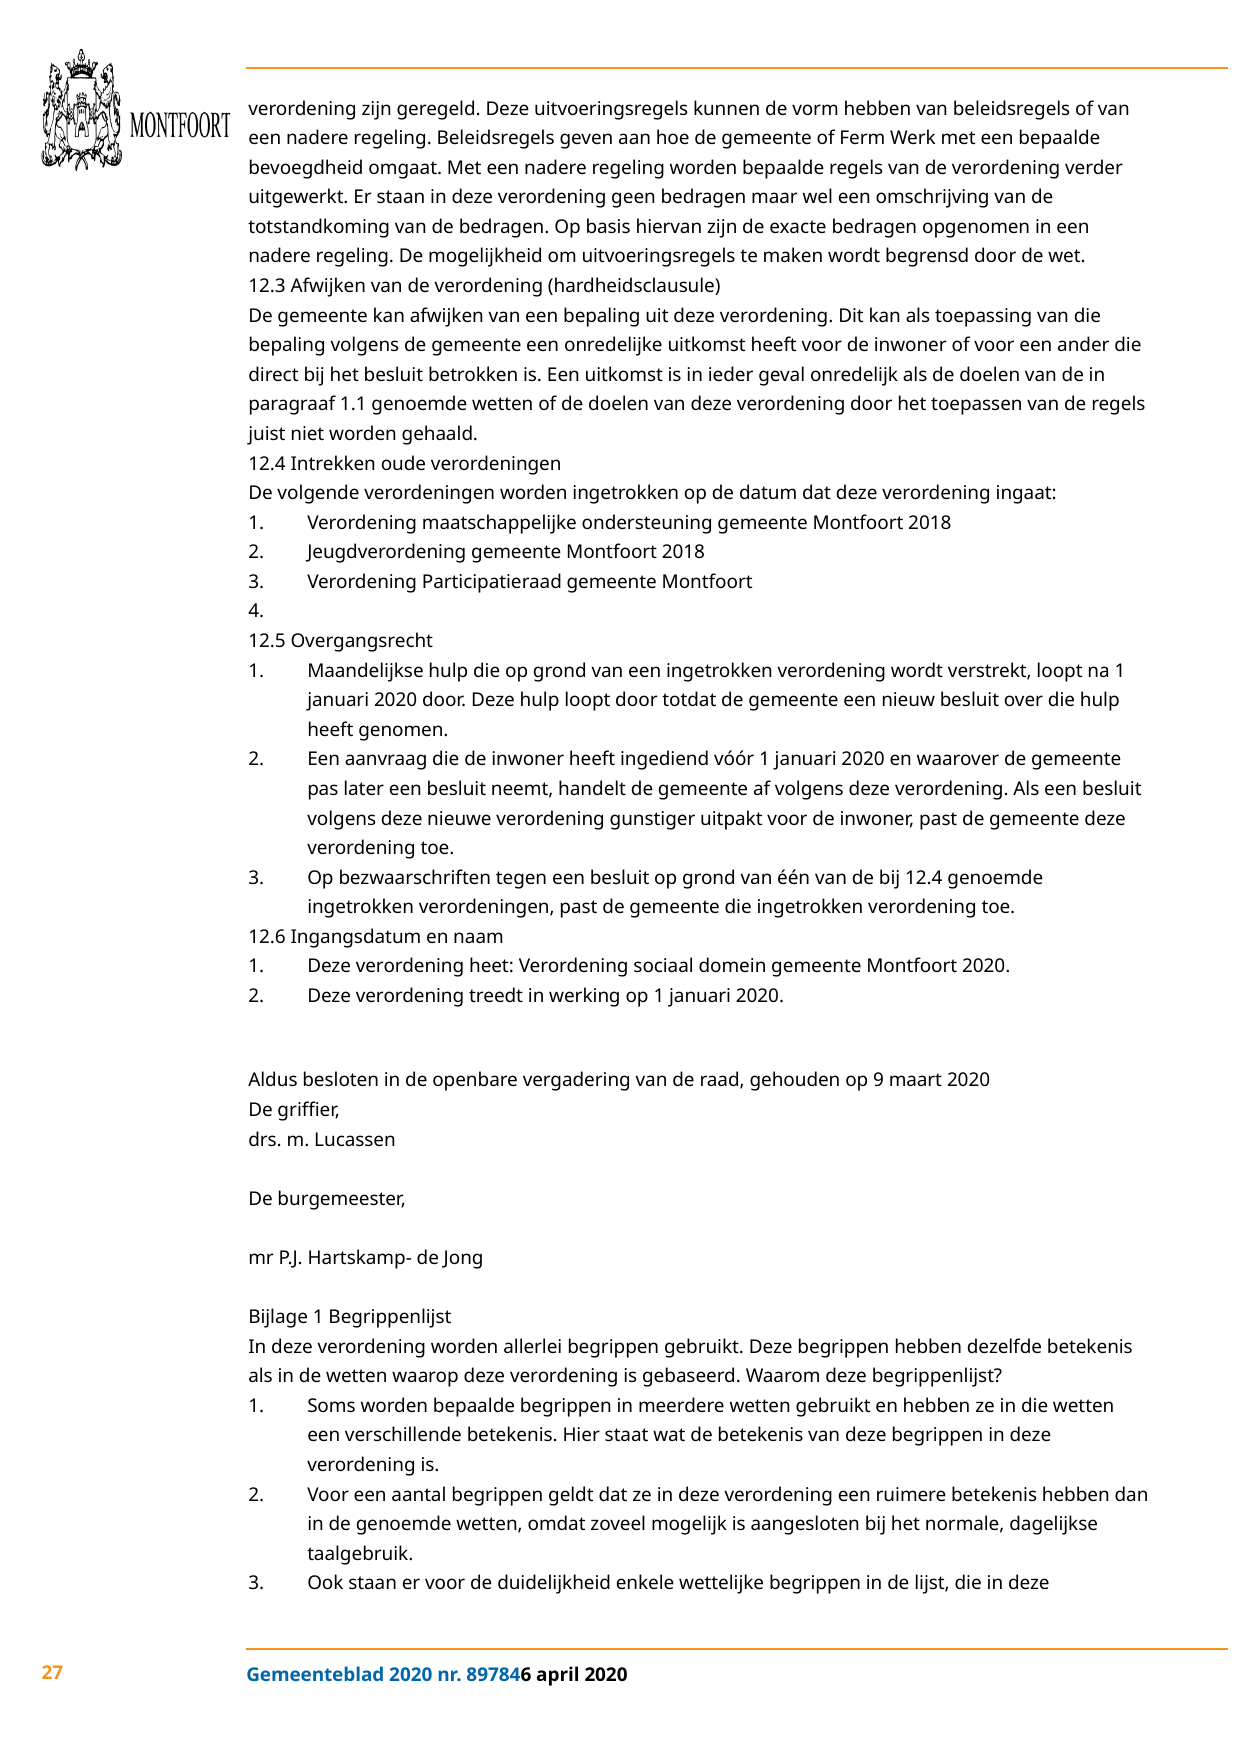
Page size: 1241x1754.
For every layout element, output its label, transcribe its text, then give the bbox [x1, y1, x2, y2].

table_cell [474, 1038, 700, 1063]
text De gemeente kan afwijken van een bepaling uit deze verordening. Dit kan als toepassing van die bepaling volgens de gemeente een onredelijke uitkomst heeft voor de inwoner of voor een ander die direct bij het besluit betrokken is. Een uitkomst is in ieder geval onredelijk als de doelen van de in paragraaf 1.1 genoemde wetten of de doelen van deze verordening door het toepassen van de regels juist niet worden gehaald. [248, 302, 1152, 446]
list Op bezwaarschriften tegen een besluit op grond van één van de bij 12.4 genoemde ingetrokken verordeningen, past de gemeente die ingetrokken verordening toe. [248, 864, 1152, 919]
text 12.3 Afwijken van de verordening (hardheidsclausule) [248, 272, 1152, 298]
list Verordening maatschappelijke ondersteuning gemeente Montfoort 2018 [248, 509, 1152, 535]
text Bijlage 1 Begrippenlijst [248, 1303, 1152, 1329]
text verordening zijn geregeld. Deze uitvoeringsregels kunnen de vorm hebben van beleidsregels of van een nadere regeling. Beleidsregels geven aan hoe de gemeente of Ferm Werk met een bepaalde bevoegdheid omgaat. Met een nadere regeling worden bepaalde regels van de verordening verder uitgewerkt. Er staan in deze verordening geen bedragen maar wel een omschrijving van de totstandkoming van de bedragen. Op basis hiervan zijn de exacte bedragen opgenomen in een nadere regeling. De mogelijkheid om uitvoeringsregels te maken wordt begrensd door de wet. [248, 95, 1152, 268]
list Jeugdverordening gemeente Montfoort 2018 [248, 538, 1152, 564]
list Deze verordening treedt in werking op 1 januari 2020. [248, 982, 1152, 1008]
list Verordening Participatieraad gemeente Montfoort [248, 568, 1152, 594]
picture [41, 47, 231, 172]
list Maandelijkse hulp die op grond van een ingetrokken verordening wordt verstrekt, loopt na 1 januari 2020 door. Deze hulp loopt door totdat de gemeente een nieuw besluit over die hulp heeft genomen. [248, 657, 1152, 742]
text 12.6 Ingangsdatum en naam [248, 923, 1152, 949]
text mr P.J. Hartskamp- de Jong [248, 1244, 1152, 1270]
table_cell [700, 1038, 926, 1063]
text De burgemeester, [248, 1185, 1152, 1211]
text drs. m. Lucassen [248, 1126, 1152, 1152]
table_cell [926, 1038, 1152, 1063]
table_header [248, 1012, 474, 1038]
table_header [926, 1012, 1152, 1038]
list Soms worden bepaalde begrippen in meerdere wetten gebruikt en hebben ze in die wetten een verschillende betekenis. Hier staat wat de betekenis van deze begrippen in deze verordening is. [248, 1392, 1152, 1477]
table_cell [248, 1038, 474, 1063]
list Een aanvraag die de inwoner heeft ingediend vóór 1 januari 2020 en waarover de gemeente pas later een besluit neemt, handelt de gemeente af volgens deze verordening. Als een besluit volgens deze nieuwe verordening gunstiger uitpakt voor de inwoner, past de gemeente deze verordening toe. [248, 746, 1152, 860]
text 12.5 Overgangsrecht [248, 627, 1152, 653]
table_header [474, 1012, 700, 1038]
list Deze verordening heet: Verordening sociaal domein gemeente Montfoort 2020. [248, 953, 1152, 978]
text De volgende verordeningen worden ingetrokken op de datum dat deze verordening ingaat: [248, 479, 1152, 505]
list Ook staan er voor de duidelijkheid enkele wettelijke begrippen in de lijst, die in deze [248, 1569, 1152, 1595]
text Aldus besloten in de openbare vergadering van de raad, gehouden op 9 maart 2020 [248, 1067, 1152, 1092]
text De griffier, [248, 1096, 1152, 1122]
text 12.4 Intrekken oude verordeningen [248, 450, 1152, 476]
table_header [700, 1012, 926, 1038]
text In deze verordening worden allerlei begrippen gebruikt. Deze begrippen hebben dezelfde betekenis als in de wetten waarop deze verordening is gebaseerd. Waarom deze begrippenlijst? [248, 1333, 1152, 1388]
list Voor een aantal begrippen geldt dat ze in deze verordening een ruimere betekenis hebben dan in de genoemde wetten, omdat zoveel mogelijk is aangesloten bij het normale, dagelijkse taalgebruik. [248, 1481, 1152, 1566]
